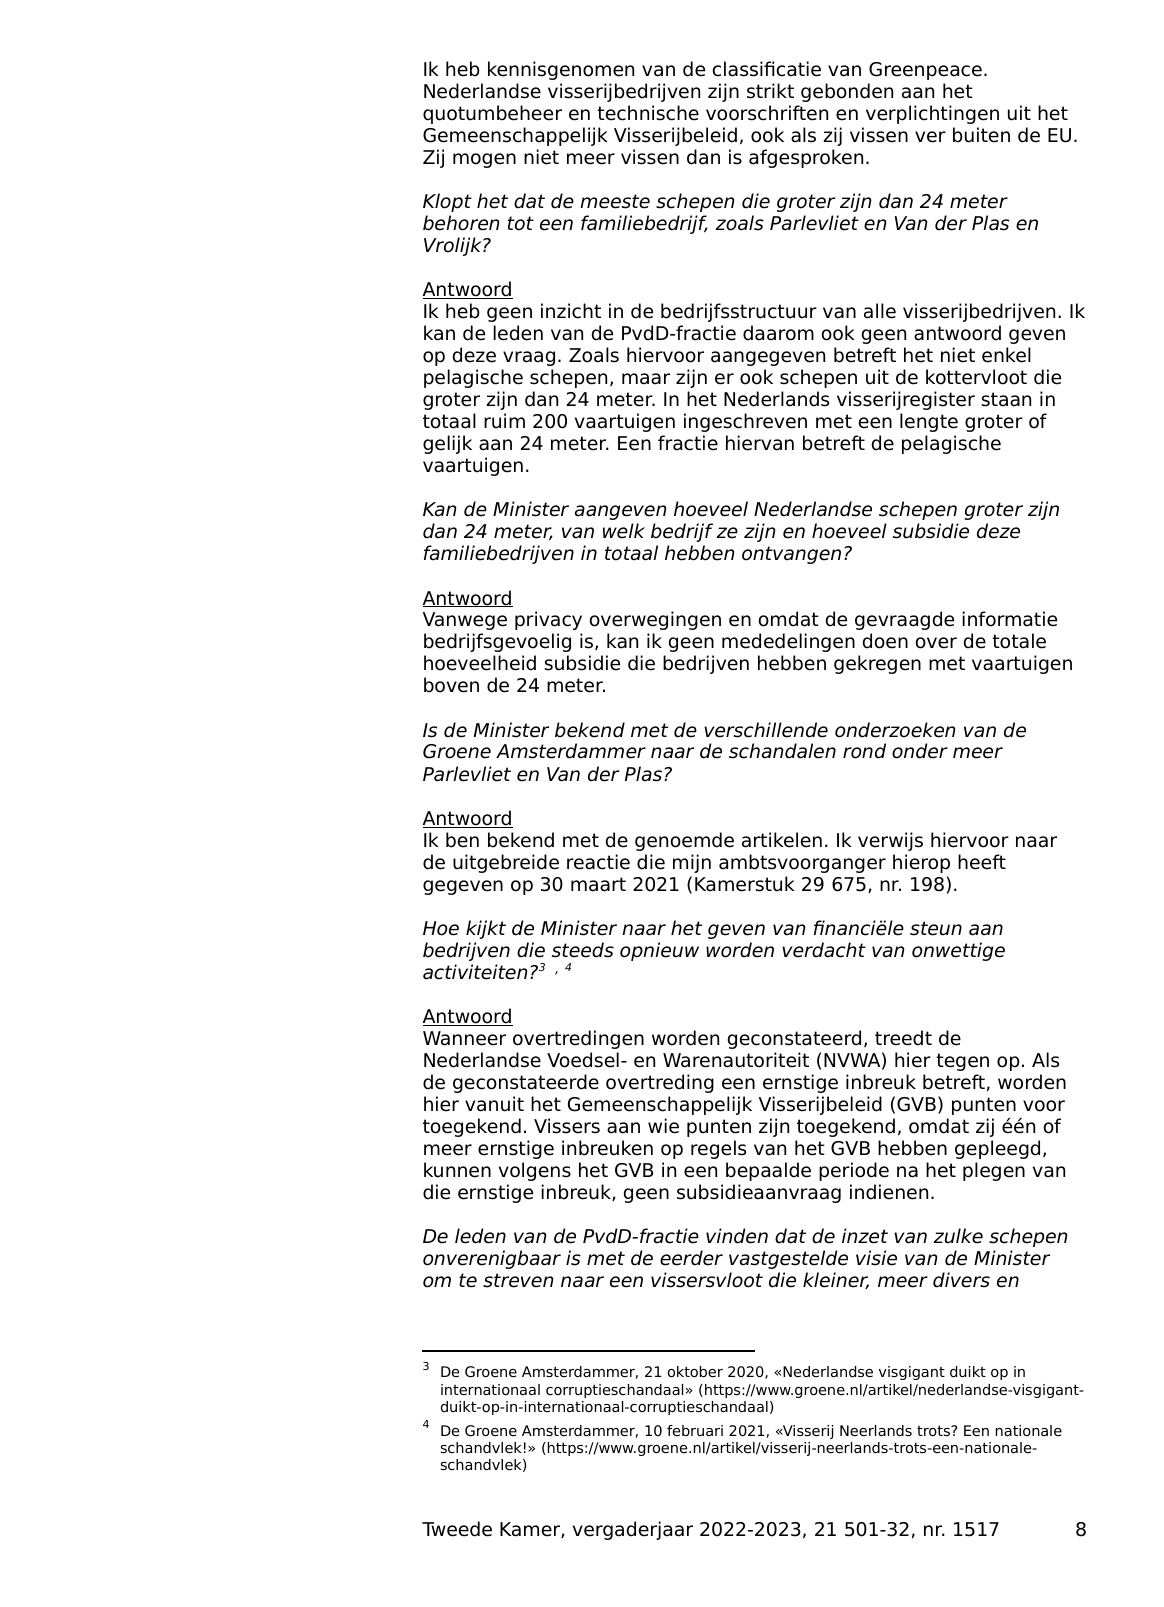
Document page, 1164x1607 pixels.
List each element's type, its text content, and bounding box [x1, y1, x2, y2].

text De Groene Amsterdammer, 10 februari 2021, «Visserij Neerlands trots? Een nationale schandvlek!» (https://www.groene.nl/artikel/visserij-neerlands-trots-een-nationale-schandvlek) [422, 1418, 1087, 1474]
text Ik ben bekend met de genoemde artikelen. Ik verwijs hiervoor naar de uitgebreide reactie die mijn ambtsvoorganger hierop heeft gegeven op 30 maart 2021 (Kamerstuk 29 675, nr. 198). [422, 829, 1087, 896]
text Hoe kijkt de Minister naar het geven van financiële steun aan bedrijven die steeds opnieuw worden verdacht van onwettige activiteiten? , [422, 918, 1087, 984]
text De leden van de PvdD-fractie vinden dat de inzet van zulke schepen onverenigbaar is met de eerder vastgestelde visie van de Minister om te streven naar een vissersvloot die kleiner, meer divers en [422, 1226, 1087, 1292]
text Antwoord [422, 808, 1087, 829]
text Wanneer overtredingen worden geconstateerd, treedt de Nederlandse Voedsel- en Warenautoriteit (NVWA) hier tegen op. Als de geconstateerde overtreding een ernstige inbreuk betreft, worden hier vanuit het Gemeenschappelijk Visserijbeleid (GVB) punten voor toegekend. Vissers aan wie punten zijn toegekend, omdat zij één of meer ernstige inbreuken op regels van het GVB hebben gepleegd, kunnen volgens het GVB in een bepaalde periode na het plegen van die ernstige inbreuk, geen subsidieaanvraag indienen. [422, 1028, 1087, 1204]
text Antwoord [422, 279, 1087, 301]
text Vanwege privacy overwegingen en omdat de gevraagde informatie bedrijfsgevoelig is, kan ik geen mededelingen doen over de totale hoeveelheid subsidie die bedrijven hebben gekregen met vaartuigen boven de 24 meter. [422, 609, 1087, 697]
text Ik heb geen inzicht in de bedrijfsstructuur van alle visserijbedrijven. Ik kan de leden van de PvdD-fractie daarom ook geen antwoord geven op deze vraag. Zoals hiervoor aangegeven betreft het niet enkel pelagische schepen, maar zijn er ook schepen uit de kottervloot die groter zijn dan 24 meter. In het Nederlands visserijregister staan in totaal ruim 200 vaartuigen ingeschreven met een lengte groter of gelijk aan 24 meter. Een fractie hiervan betreft de pelagische vaartuigen. [422, 301, 1087, 477]
text Is de Minister bekend met de verschillende onderzoeken van de Groene Amsterdammer naar de schandalen rond onder meer Parlevliet en Van der Plas? [422, 719, 1087, 785]
text De Groene Amsterdammer, 21 oktober 2020, «Nederlandse visgigant duikt op in internationaal corruptieschandaal» (https://www.groene.nl/artikel/nederlandse-visgigant-duikt-op-in-internationaal-corruptieschandaal) [422, 1360, 1087, 1416]
text Antwoord [422, 1006, 1087, 1028]
text Kan de Minister aangeven hoeveel Nederlandse schepen groter zijn dan 24 meter, van welk bedrijf ze zijn en hoeveel subsidie deze familiebedrijven in totaal hebben ontvangen? [422, 499, 1087, 565]
text Ik heb kennisgenomen van de classificatie van Greenpeace. Nederlandse visserijbedrijven zijn strikt gebonden aan het quotumbeheer en technische voorschriften en verplichtingen uit het Gemeenschappelijk Visserijbeleid, ook als zij vissen ver buiten de EU. Zij mogen niet meer vissen dan is afgesproken. [422, 59, 1087, 169]
text Klopt het dat de meeste schepen die groter zijn dan 24 meter behoren tot een familiebedrijf, zoals Parlevliet en Van der Plas en Vrolijk? [422, 191, 1087, 257]
text Antwoord [422, 587, 1087, 609]
